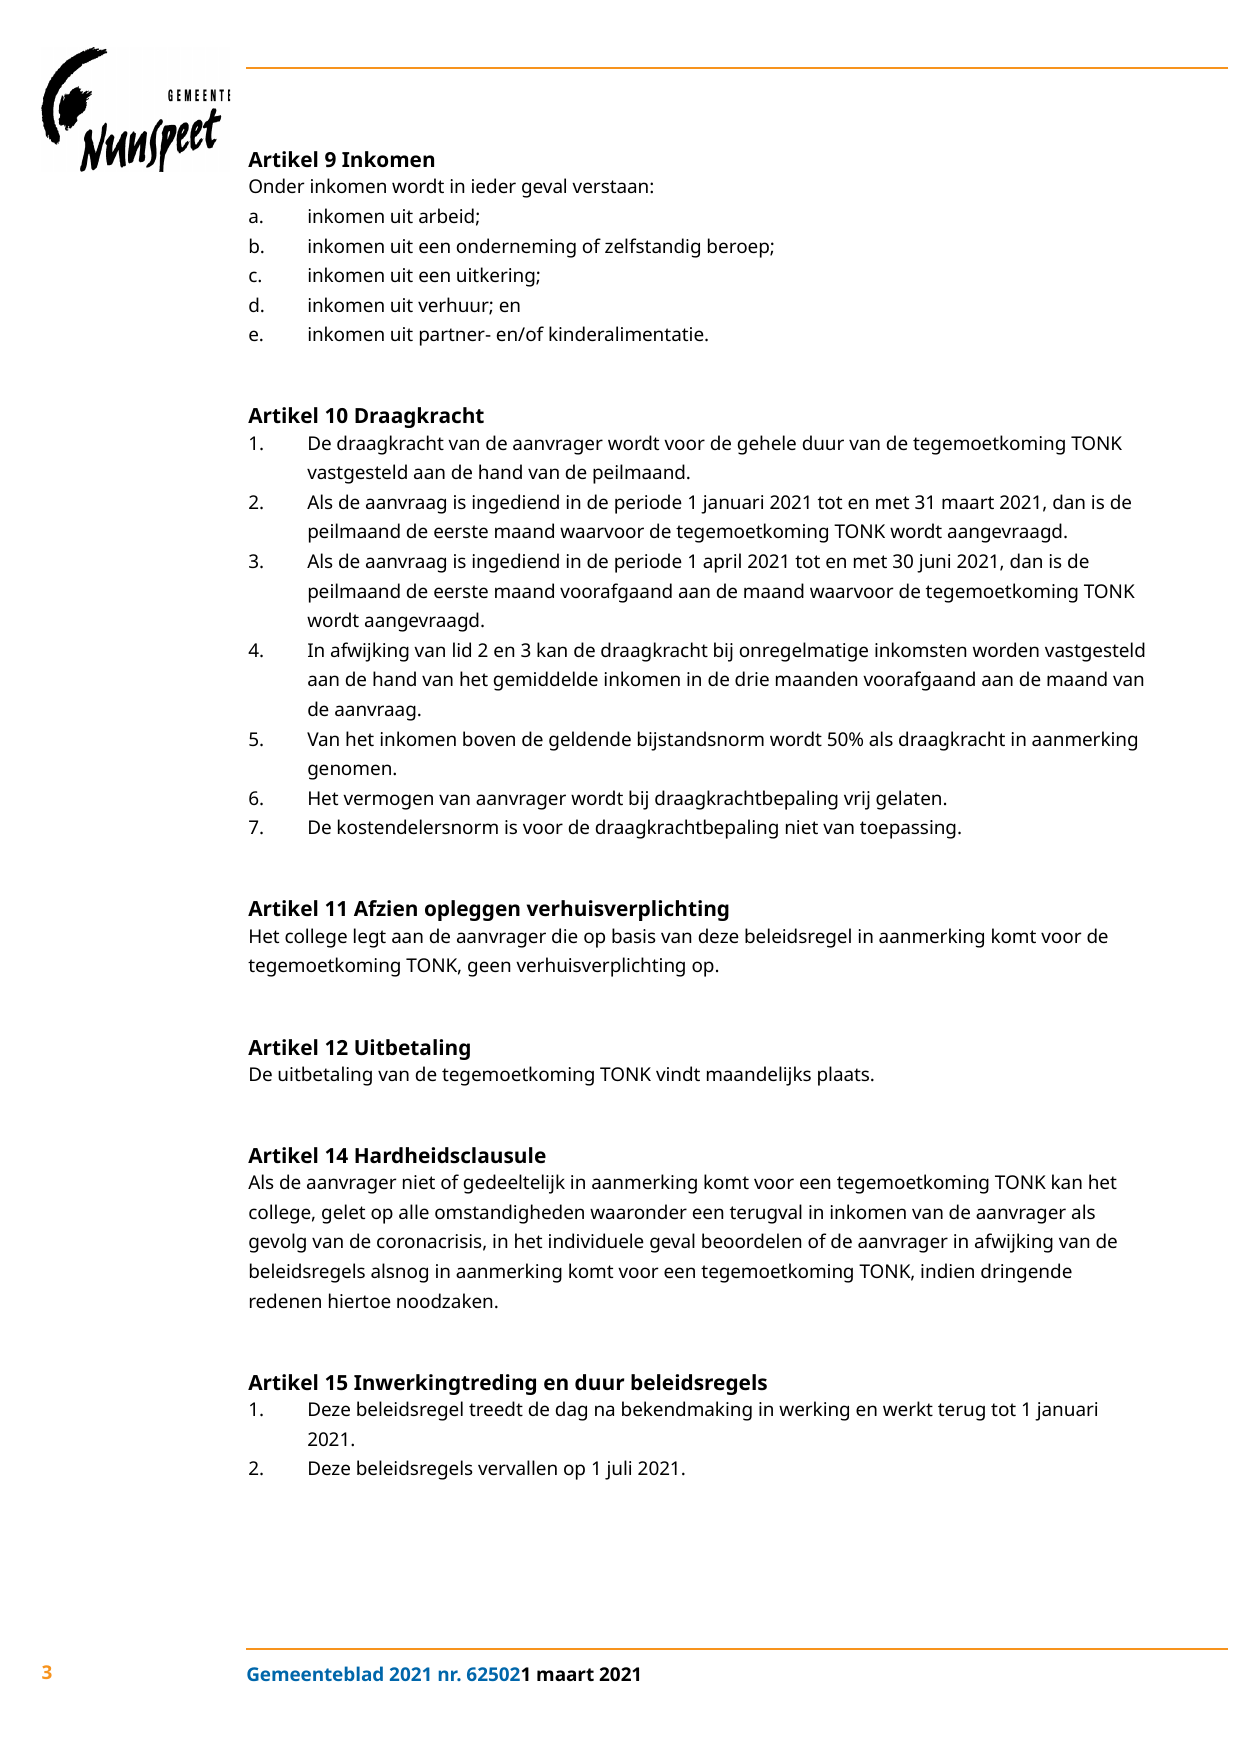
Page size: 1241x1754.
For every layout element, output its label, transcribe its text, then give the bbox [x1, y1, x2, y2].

text Het college legt aan de aanvrager die op basis van deze beleidsregel in aanmerking komt voor de tegemoetkoming TONK, geen verhuisverplichting op. [248, 923, 1152, 978]
list inkomen uit arbeid; [248, 203, 1152, 229]
text Als de aanvrager niet of gedeeltelijk in aanmerking komt voor een tegemoetkoming TONK kan het college, gelet op alle omstandigheden waaronder een terugval in inkomen van de aanvrager als gevolg van de coronacrisis, in het individuele geval beoordelen of de aanvrager in afwijking van de beleidsregels alsnog in aanmerking komt voor een tegemoetkoming TONK, indien dringende redenen hiertoe noodzaken. [248, 1169, 1152, 1313]
list In afwijking van lid 2 en 3 kan de draagkracht bij onregelmatige inkomsten worden vastgesteld aan de hand van het gemiddelde inkomen in de drie maanden voorafgaand aan de maand van de aanvraag. [248, 637, 1152, 722]
list Deze beleidsregel treedt de dag na bekendmaking in werking en werkt terug tot 1 januari 2021. [248, 1396, 1152, 1452]
text Artikel 15 Inwerkingtreding en duur beleidsregels [248, 1368, 1152, 1396]
list Het vermogen van aanvrager wordt bij draagkrachtbepaling vrij gelaten. [248, 785, 1152, 811]
list inkomen uit een uitkering; [248, 262, 1152, 288]
text Artikel 14 Hardheidsclausule [248, 1141, 1152, 1169]
list inkomen uit een onderneming of zelfstandig beroep; [248, 233, 1152, 258]
list De draagkracht van de aanvrager wordt voor de gehele duur van de tegemoetkoming TONK vastgesteld aan de hand van de peilmaand. [248, 430, 1152, 485]
text Artikel 9 Inkomen [248, 145, 1152, 174]
text Artikel 12 Uitbetaling [248, 1033, 1152, 1061]
list Deze beleidsregels vervallen op 1 juli 2021. [248, 1455, 1152, 1481]
text Onder inkomen wordt in ieder geval verstaan: [248, 174, 1152, 199]
picture [41, 47, 231, 172]
list Als de aanvraag is ingediend in de periode 1 april 2021 tot en met 30 juni 2021, dan is de peilmaand de eerste maand voorafgaand aan de maand waarvoor de tegemoetkoming TONK wordt aangevraagd. [248, 548, 1152, 633]
text De uitbetaling van de tegemoetkoming TONK vindt maandelijks plaats. [248, 1061, 1152, 1087]
list De kostendelersnorm is voor de draagkrachtbepaling niet van toepassing. [248, 814, 1152, 840]
text Artikel 11 Afzien opleggen verhuisverplichting [248, 894, 1152, 923]
list inkomen uit partner- en/of kinderalimentatie. [248, 322, 1152, 347]
list inkomen uit verhuur; en [248, 292, 1152, 318]
text Artikel 10 Draagkracht [248, 402, 1152, 430]
list Als de aanvraag is ingediend in de periode 1 januari 2021 tot en met 31 maart 2021, dan is de peilmaand de eerste maand waarvoor de tegemoetkoming TONK wordt aangevraagd. [248, 489, 1152, 544]
list Van het inkomen boven de geldende bijstandsnorm wordt 50% als draagkracht in aanmerking genomen. [248, 726, 1152, 781]
